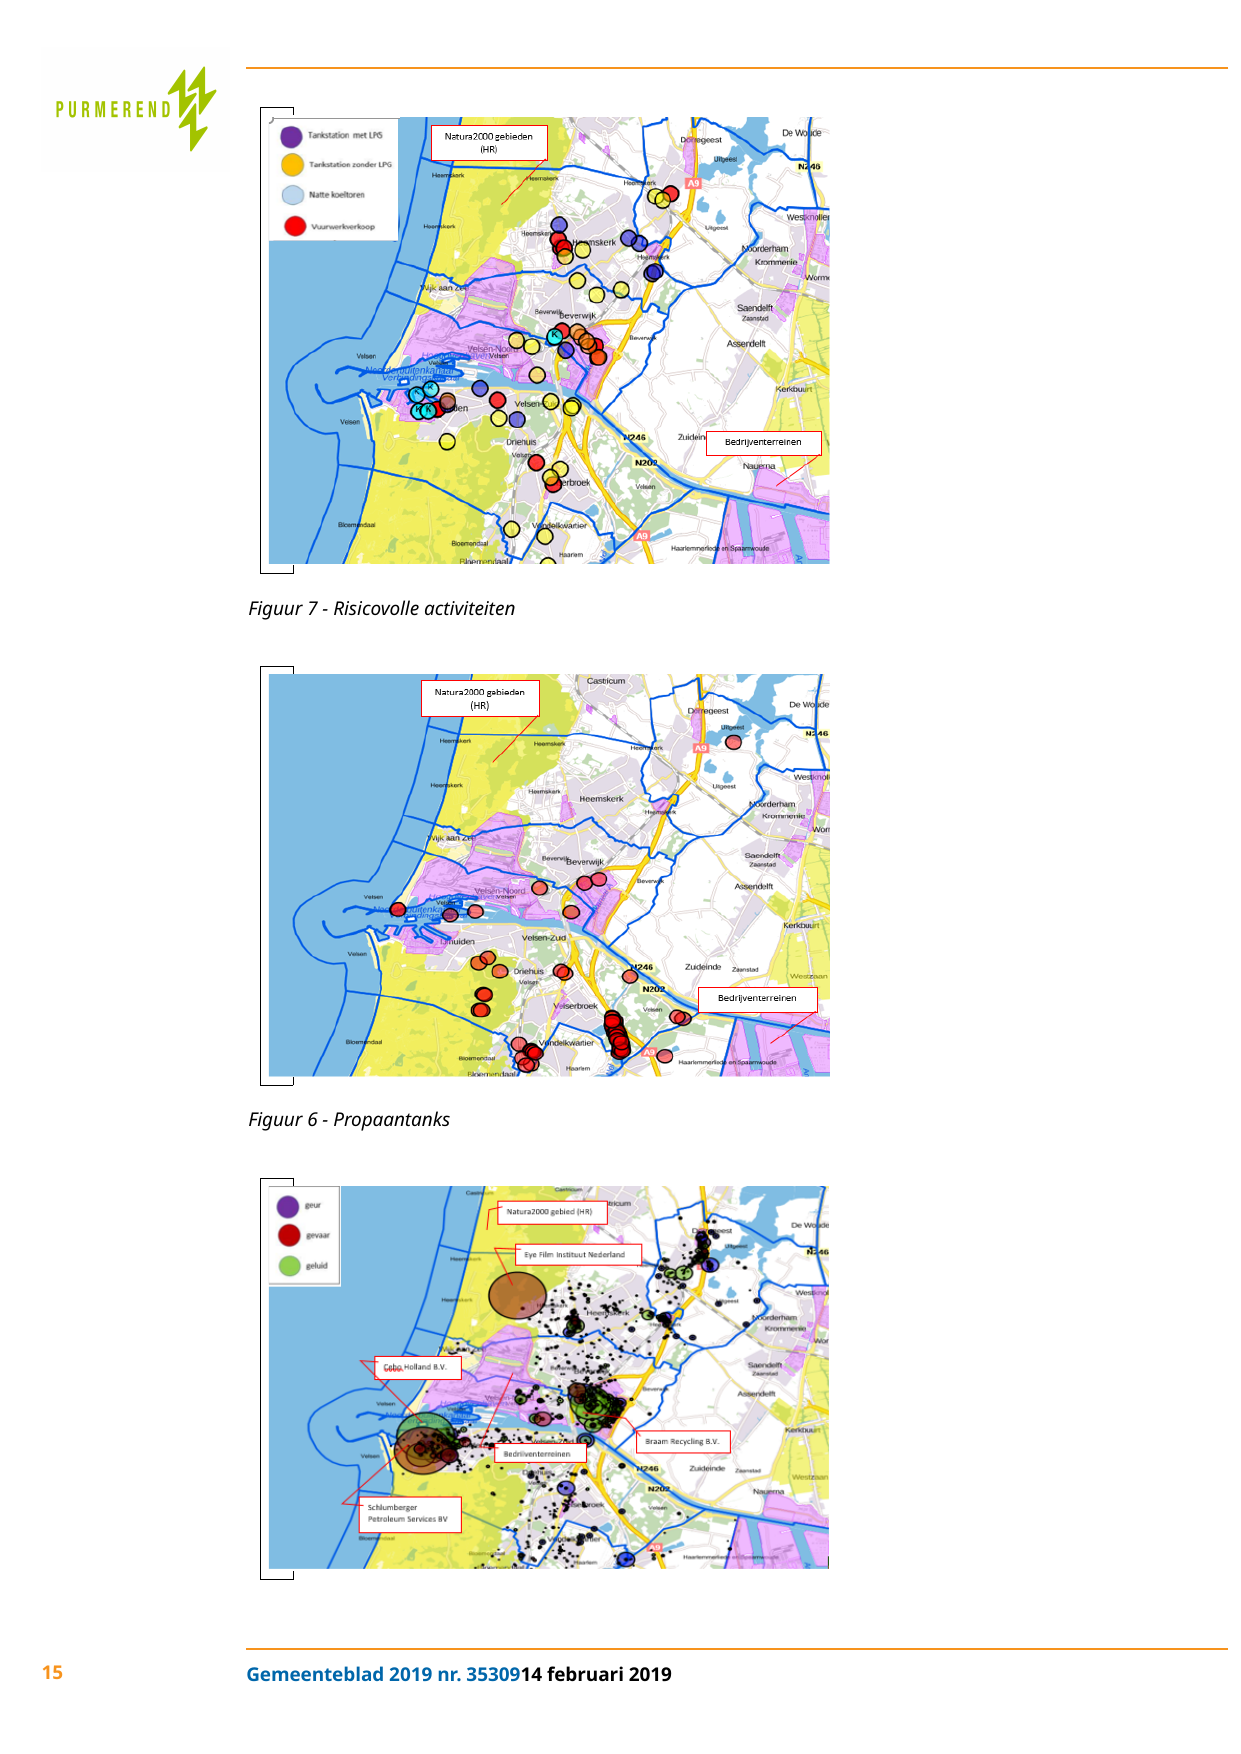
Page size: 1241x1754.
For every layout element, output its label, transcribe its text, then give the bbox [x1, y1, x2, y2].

picture [268, 115, 830, 565]
text Figuur 6 - Propaantanks [248, 1107, 1152, 1132]
picture [268, 1186, 830, 1571]
picture [268, 674, 830, 1077]
text Figuur 7 - Risicovolle activiteiten [248, 595, 1152, 621]
picture [41, 47, 231, 172]
